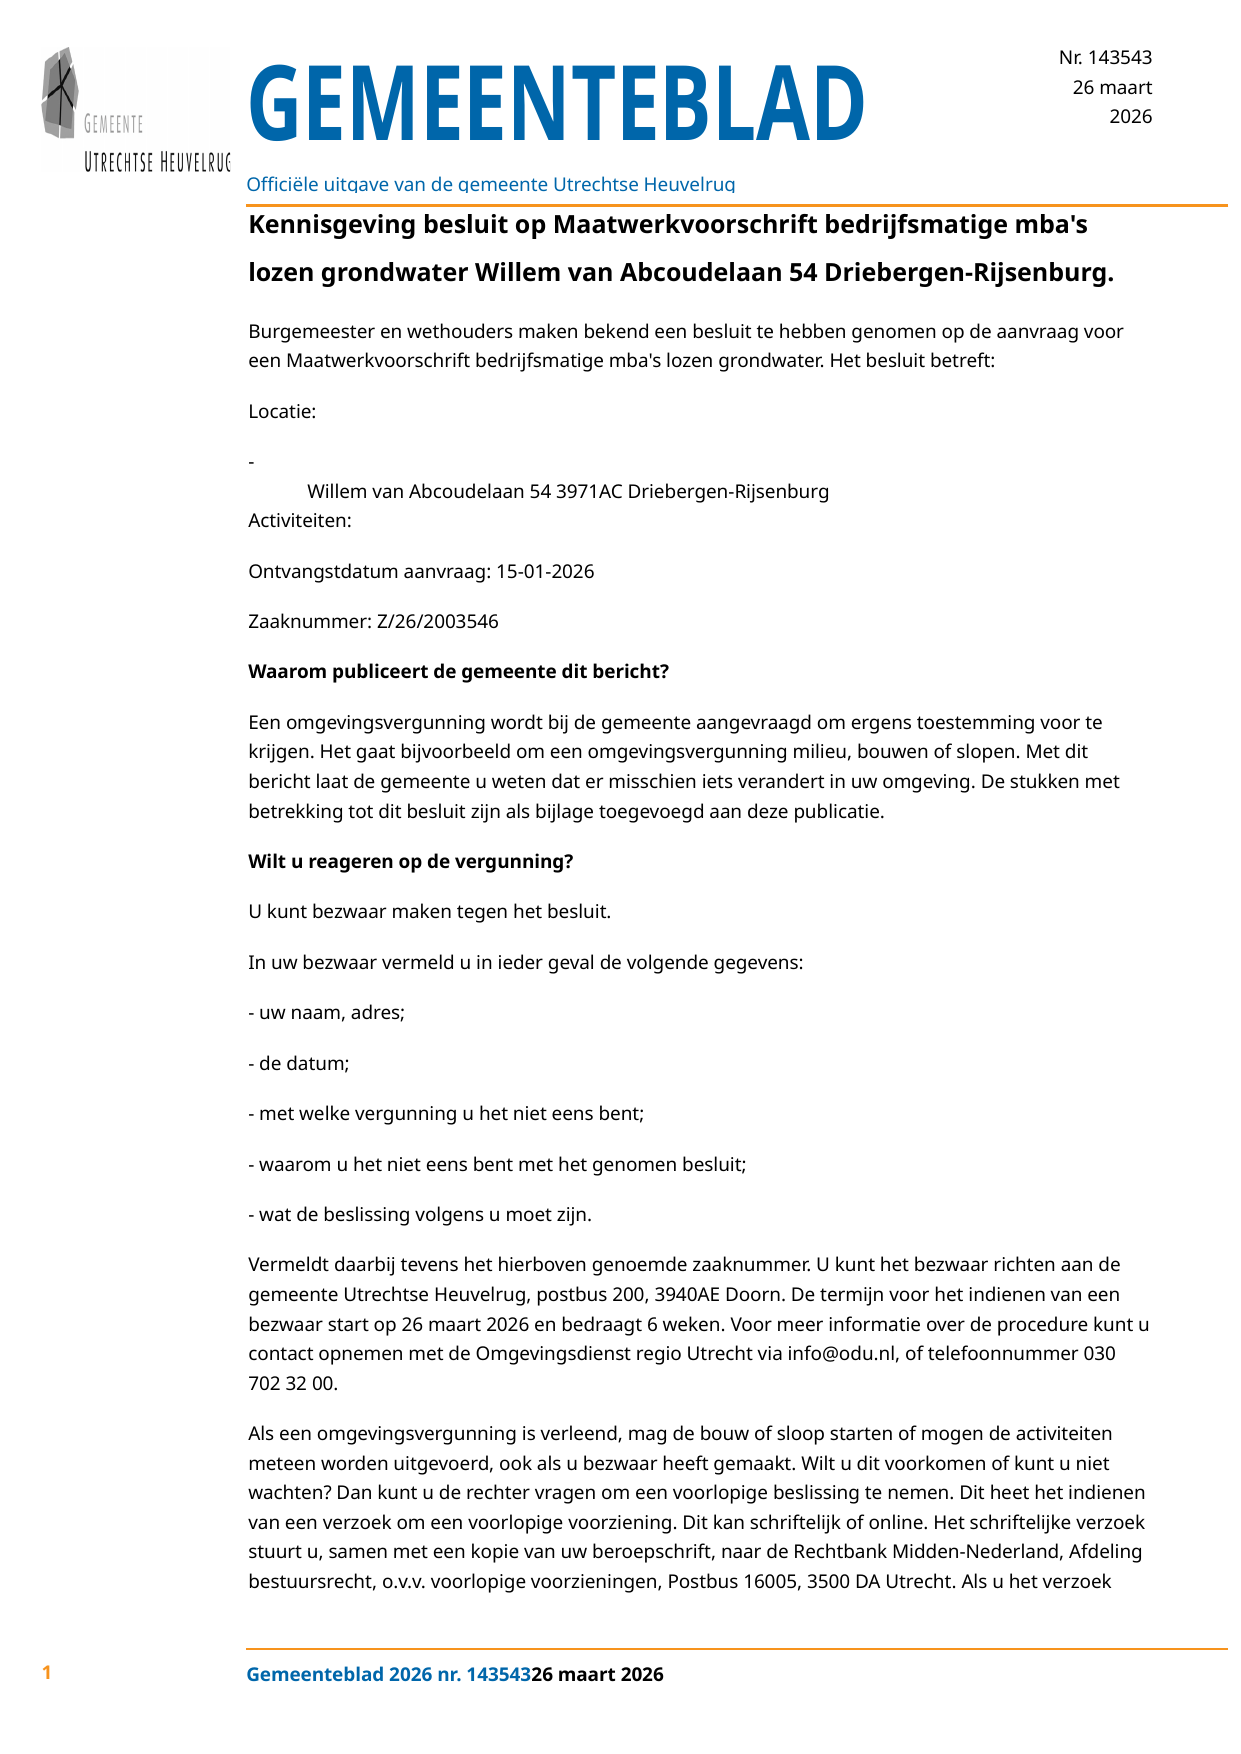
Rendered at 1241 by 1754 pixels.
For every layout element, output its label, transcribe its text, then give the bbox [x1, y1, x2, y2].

text Waarom publiceert de gemeente dit bericht? [248, 659, 1152, 684]
text In uw bezwaar vermeld u in ieder geval de volgende gegevens: [248, 949, 1152, 975]
text Wilt u reageren op de vergunning? [248, 848, 1152, 874]
text - de datum; [248, 1050, 1152, 1076]
text U kunt bezwaar maken tegen het besluit. [248, 899, 1152, 924]
text Zaaknummer: Z/26/2003546 [248, 608, 1152, 634]
text Kennisgeving besluit op Maatwerkvoorschrift bedrijfsmatige mba's lozen grondwater Willem van Abcoudelaan 54 Driebergen-Rijsenburg. [248, 207, 1152, 288]
text - waarom u het niet eens bent met het genomen besluit; [248, 1151, 1152, 1177]
text Burgemeester en wethouders maken bekend een besluit te hebben genomen op de aanvraag voor een Maatwerkvoorschrift bedrijfsmatige mba's lozen grondwater. Het besluit betreft: [248, 318, 1152, 373]
text Locatie: [248, 398, 1152, 424]
text Een omgevingsvergunning wordt bij de gemeente aangevraagd om ergens toestemming voor te krijgen. Het gaat bijvoorbeeld om een omgevingsvergunning milieu, bouwen of slopen. Met dit bericht laat de gemeente u weten dat er misschien iets verandert in uw omgeving. De stukken met betrekking tot dit besluit zijn als bijlage toegevoegd aan deze publicatie. [248, 709, 1152, 824]
text - uw naam, adres; [248, 999, 1152, 1025]
text - wat de beslissing volgens u moet zijn. [248, 1201, 1152, 1227]
picture [41, 47, 231, 172]
text Als een omgevingsvergunning is verleend, mag de bouw of sloop starten of mogen de activiteiten meteen worden uitgevoerd, ook als u bezwaar heeft gemaakt. Wilt u dit voorkomen of kunt u niet wachten? Dan kunt u de rechter vragen om een voorlopige beslissing te nemen. Dit heet het indienen van een verzoek om een voorlopige voorziening. Dit kan schriftelijk of online. Het schriftelijke verzoek stuurt u, samen met een kopie van uw beroepschrift, naar de Rechtbank Midden-Nederland, Afdeling bestuursrecht, o.v.v. voorlopige voorzieningen, Postbus 16005, 3500 DA Utrecht. Als u het verzoek [248, 1420, 1152, 1594]
text Ontvangstdatum aanvraag: 15-01-2026 [248, 558, 1152, 584]
text Vermeldt daarbij tevens het hierboven genoemde zaaknummer. U kunt het bezwaar richten aan de gemeente Utrechtse Heuvelrug, postbus 200, 3940AE Doorn. De termijn voor het indienen van een bezwaar start op 26 maart 2026 en bedraagt 6 weken. Voor meer informatie over de procedure kunt u contact opnemen met de Omgevingsdienst regio Utrecht via info@odu.nl, of telefoonnummer 030 702 32 00. [248, 1252, 1152, 1396]
text - met welke vergunning u het niet eens bent; [248, 1100, 1152, 1126]
text Activiteiten: [248, 507, 1152, 533]
list Willem van Abcoudelaan 54 3971AC Driebergen-Rijsenburg [248, 478, 1152, 504]
